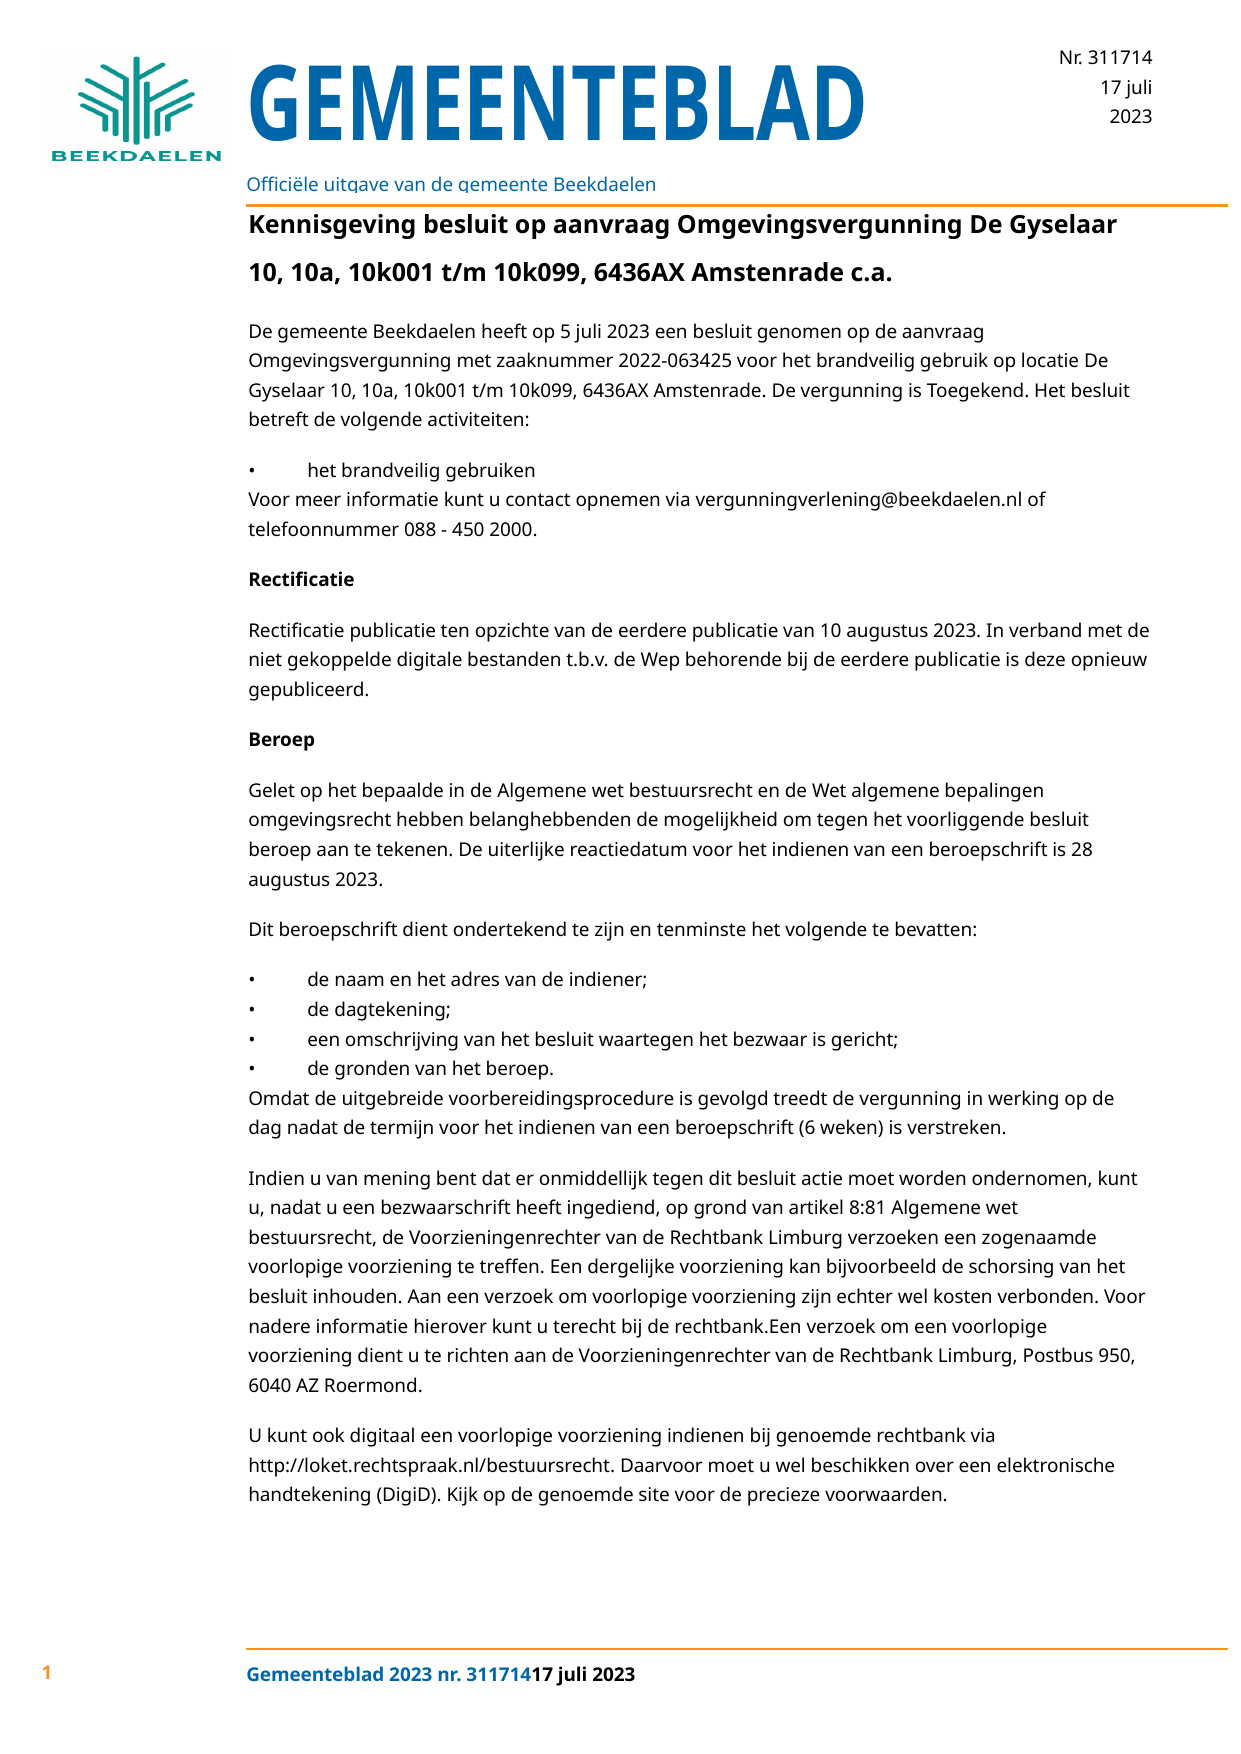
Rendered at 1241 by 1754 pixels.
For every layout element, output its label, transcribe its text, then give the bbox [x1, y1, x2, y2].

text De gemeente Beekdaelen heeft op 5 juli 2023 een besluit genomen op de aanvraag Omgevingsvergunning met zaaknummer 2022-063425 voor het brandveilig gebruik op locatie De Gyselaar 10, 10a, 10k001 t/m 10k099, 6436AX Amstenrade. De vergunning is Toegekend. Het besluit betreft de volgende activiteiten: [248, 318, 1152, 432]
text Rectificatie [248, 567, 1152, 592]
text Gelet op het bepaalde in ­de Al­ge­mene wet be­stuurs­recht en de Wet algemene bepalingen omgevingsrecht hebben belanghebbenden de mogelijkheid om tegen het voorliggende besluit beroep aan te tekenen. De uiterlijke reactiedatum voor het indienen van een beroepschrift is 28 augustus 2023. [248, 777, 1152, 892]
text Dit beroepschrift dient ondertekend te zijn en tenminste het volgende te bevatten: [248, 916, 1152, 942]
list een omschrijving van het besluit waartegen het bezwaar is gericht; [248, 1026, 1152, 1052]
list het brandveilig gebruiken [248, 457, 1152, 483]
text Indien u van mening bent dat er onmiddellijk tegen dit besluit actie moet worden ondernomen, kunt u, nadat u een bezwaarschrift heeft ingediend, op grond van artikel 8:81 Algemene wet bestuursrecht, de Voorzieningenrechter van de Rechtbank Limburg verzoeken een zogenaamde voorlopige voorziening te treffen. Een dergelijke voorziening kan bijvoorbeeld de schorsing van het besluit inhouden. Aan een verzoek om voorlopige voorziening zijn echter wel kosten verbonden. Voor nadere informatie hierover kunt u terecht bij de rechtbank.Een verzoek om een voorlopige voorziening dient u te richten aan de Voorzieningenrechter van de Rechtbank Limburg, Postbus 950, 6040 AZ Roermond. [248, 1165, 1152, 1398]
text U kunt ook digitaal een voorlopige voorziening indienen bij genoemde rechtbank via http://loket.rechtspraak.nl/bestuursrecht. Daarvoor moet u wel beschikken over een elektronische handtekening (DigiD). Kijk op de genoemde site voor de precieze voorwaarden. [248, 1422, 1152, 1507]
picture [41, 47, 231, 172]
list de gronden van het beroep. [248, 1055, 1152, 1081]
text Beroep [248, 727, 1152, 752]
text Omdat de uitgebreide voorbereidingsprocedure is gevolgd treedt de vergunning in werking op de dag nadat de termijn voor het indienen van een beroepschrift (6 weken) is verstreken. [248, 1085, 1152, 1140]
list de dagtekening; [248, 996, 1152, 1022]
text Rectificatie publicatie ten opzichte van de eerdere publicatie van 10 augustus 2023. In verband met de niet gekoppelde digitale bestanden t.b.v. de Wep behorende bij de eerdere publicatie is deze opnieuw gepubliceerd. [248, 617, 1152, 702]
text Kennisgeving besluit op aanvraag Omgevingsvergunning De Gyselaar 10, 10a, 10k001 t/m 10k099, 6436AX Amstenrade c.a. [248, 207, 1152, 288]
text Voor meer informatie kunt u contact opnemen via vergunningverlening@beekdaelen.nl of telefoonnummer 088 - 450 2000. [248, 487, 1152, 542]
list de naam en het adres van de indiener; [248, 967, 1152, 992]
